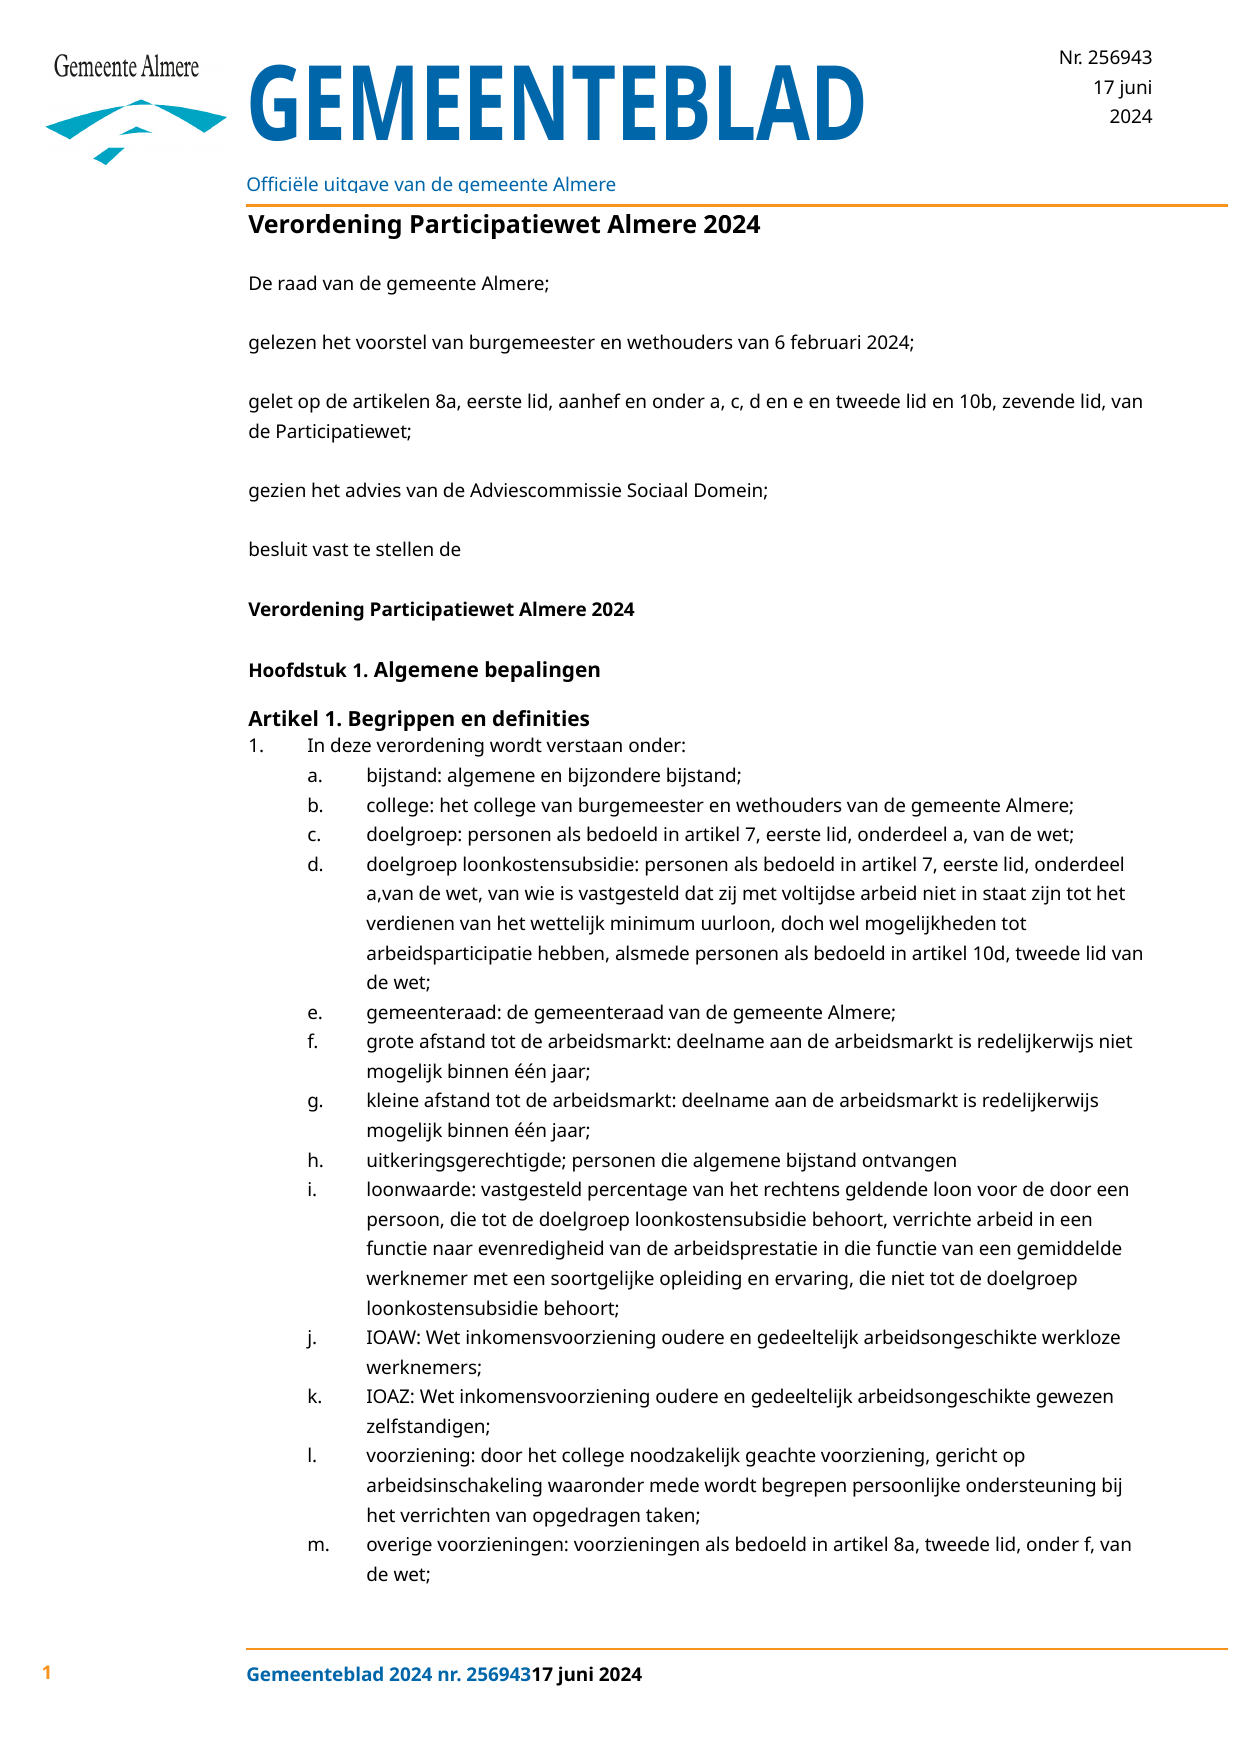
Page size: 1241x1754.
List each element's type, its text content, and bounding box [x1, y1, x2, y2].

text besluit vast te stellen de [248, 537, 1152, 562]
list overige voorzieningen: voorzieningen als bedoeld in artikel 8a, tweede lid, onder f, van de wet; [307, 1531, 1152, 1587]
list voorziening: door het college noodzakelijk geachte voorziening, gericht op arbeidsinschakeling waaronder mede wordt begrepen persoonlijke ondersteuning bij het verrichten van opgedragen taken; [307, 1443, 1152, 1527]
text Hoofdstuk 1. Algemene bepalingen [248, 655, 1152, 683]
list bijstand: algemene en bijzondere bijstand; [307, 762, 1152, 788]
text De raad van de gemeente Almere; [248, 270, 1152, 296]
text gezien het advies van de Adviescommissie Sociaal Domein; [248, 477, 1152, 503]
list gemeenteraad: de gemeenteraad van de gemeente Almere; [307, 999, 1152, 1024]
list loonwaarde: vastgesteld percentage van het rechtens geldende loon voor de door een persoon, die tot de doelgroep loonkostensubsidie behoort, verrichte arbeid in een functie naar evenredigheid van de arbeidsprestatie in die functie van een gemiddelde werknemer met een soortgelijke opleiding en ervaring, die niet tot de doelgroep loonkostensubsidie behoort; [307, 1176, 1152, 1320]
list doelgroep loonkostensubsidie: personen als bedoeld in artikel 7, eerste lid, onderdeel a,van de wet, van wie is vastgesteld dat zij met voltijdse arbeid niet in staat zijn tot het verdienen van het wettelijk minimum uurloon, doch wel mogelijkheden tot arbeidsparticipatie hebben, alsmede personen als bedoeld in artikel 10d, tweede lid van de wet; [307, 851, 1152, 995]
text Artikel 1. Begrippen en definities [248, 704, 1152, 733]
list In deze verordening wordt verstaan onder: [248, 733, 1152, 758]
text gelezen het voorstel van burgemeester en wethouders van 6 februari 2024; [248, 329, 1152, 355]
list kleine afstand tot de arbeidsmarkt: deelname aan de arbeidsmarkt is redelijkerwijs mogelijk binnen één jaar; [307, 1088, 1152, 1143]
list college: het college van burgemeester en wethouders van de gemeente Almere; [307, 792, 1152, 817]
list IOAZ: Wet inkomensvoorziening oudere en gedeeltelijk arbeidsongeschikte gewezen zelfstandigen; [307, 1383, 1152, 1439]
list IOAW: Wet inkomensvoorziening oudere en gedeeltelijk arbeidsongeschikte werkloze werknemers; [307, 1324, 1152, 1379]
list doelgroep: personen als bedoeld in artikel 7, eerste lid, onderdeel a, van de wet; [307, 821, 1152, 847]
text gelet op de artikelen 8a, eerste lid, aanhef en onder a, c, d en e en tweede lid en 10b, zevende lid, van de Participatiewet; [248, 389, 1152, 444]
list grote afstand tot de arbeidsmarkt: deelname aan de arbeidsmarkt is redelijkerwijs niet mogelijk binnen één jaar; [307, 1028, 1152, 1084]
picture [41, 47, 231, 172]
list uitkeringsgerechtigde; personen die algemene bijstand ontvangen [307, 1147, 1152, 1172]
text Verordening Participatiewet Almere 2024 [248, 596, 1152, 621]
text Verordening Participatiewet Almere 2024 [248, 207, 1152, 241]
